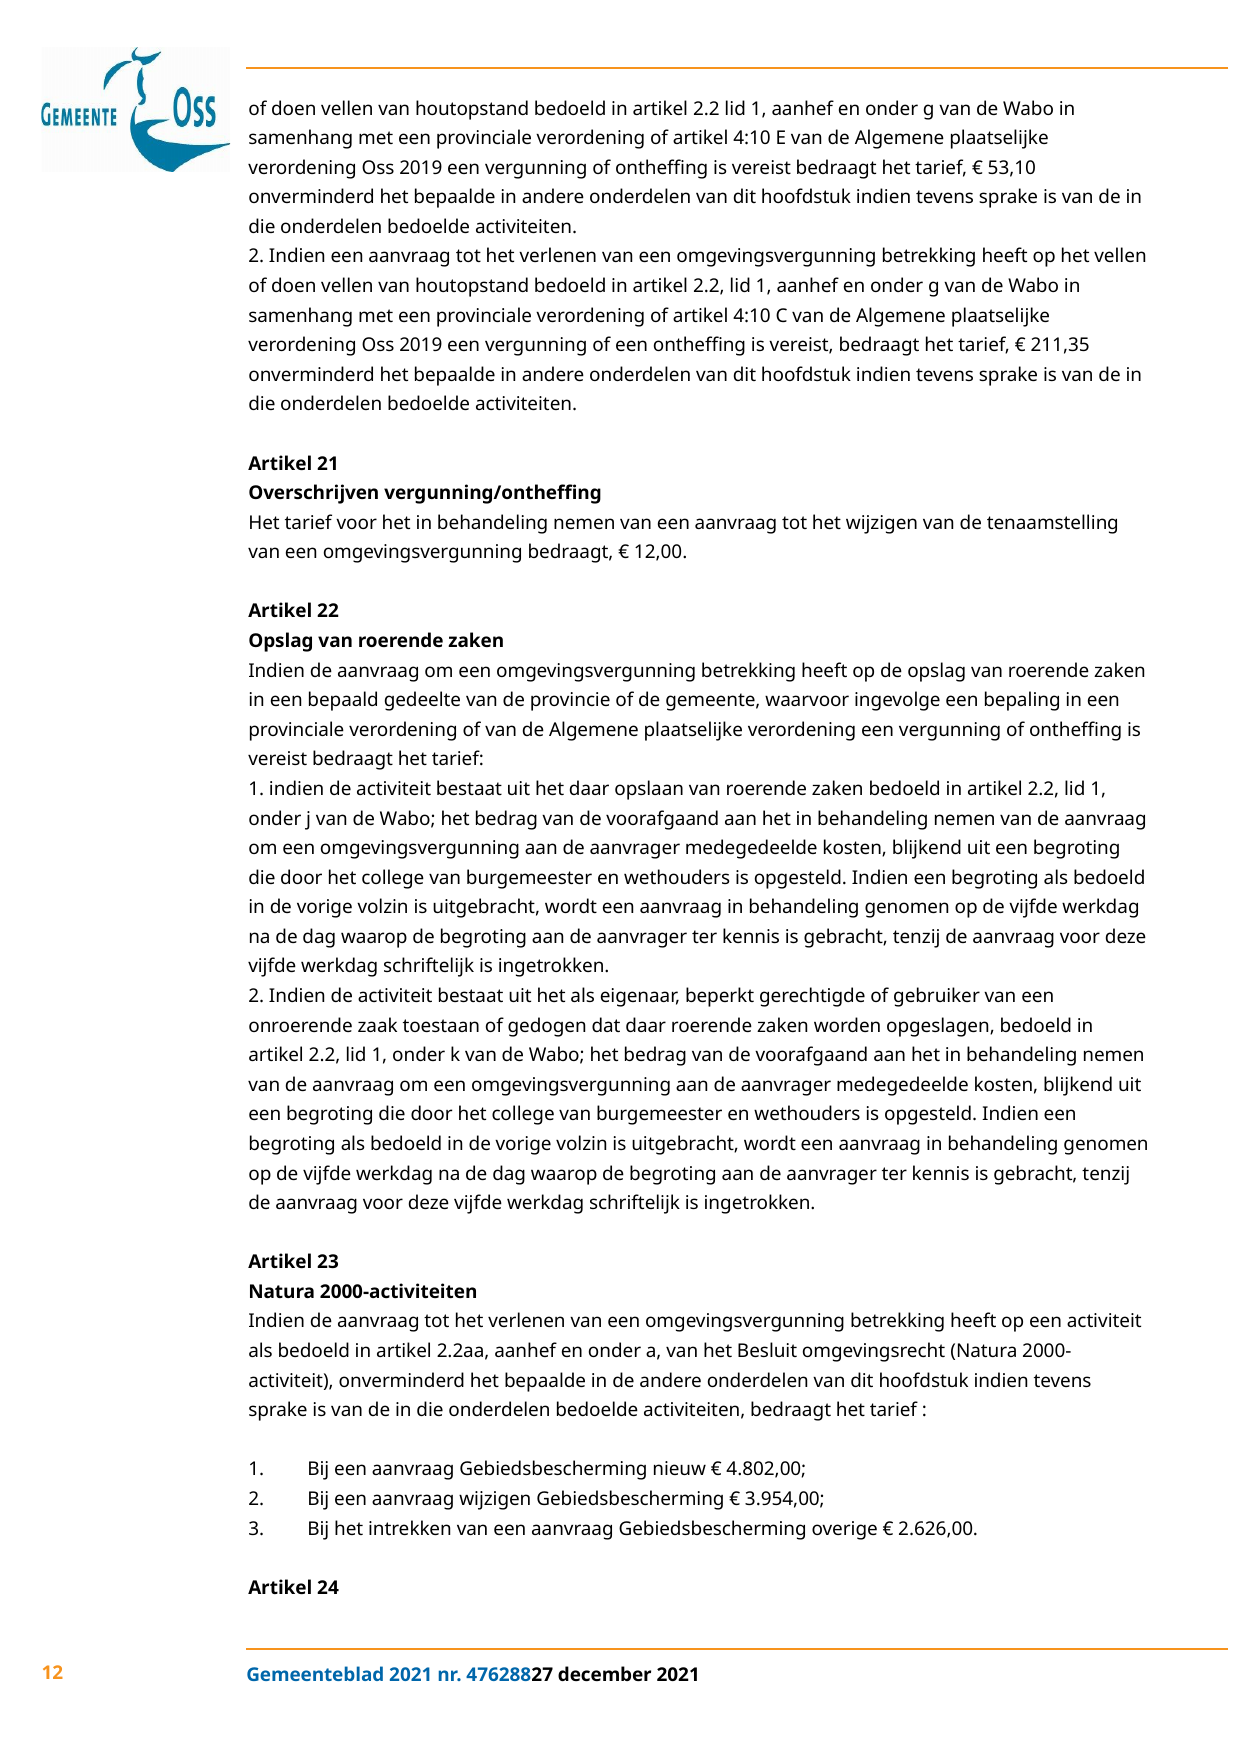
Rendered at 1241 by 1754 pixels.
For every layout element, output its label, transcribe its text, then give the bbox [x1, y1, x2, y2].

text 2. Indien de activiteit bestaat uit het als eigenaar, beperkt gerechtigde of gebruiker van een onroerende zaak toestaan of gedogen dat daar roerende zaken worden opgeslagen, bedoeld in artikel 2.2, lid 1, onder k van de Wabo; het bedrag van de voorafgaand aan het in behandeling nemen van de aanvraag om een omgevingsvergunning aan de aanvrager medegedeelde kosten, blijkend uit een begroting die door het college van burgemeester en wethouders is opgesteld. Indien een begroting als bedoeld in de vorige volzin is uitgebracht, wordt een aanvraag in behandeling genomen op de vijfde werkdag na de dag waarop de begroting aan de aanvrager ter kennis is gebracht, tenzij de aanvraag voor deze vijfde werkdag schriftelijk is ingetrokken. [248, 982, 1152, 1215]
picture [41, 47, 231, 172]
text 2. Indien een aanvraag tot het verlenen van een omgevingsvergunning betrekking heeft op het vellen of doen vellen van houtopstand bedoeld in artikel 2.2, lid 1, aanhef en onder g van de Wabo in samenhang met een provinciale verordening of artikel 4:10 C van de Algemene plaatselijke verordening Oss 2019 een vergunning of een ontheffing is vereist, bedraagt het tarief, € 211,35 onverminderd het bepaalde in andere onderdelen van dit hoofdstuk indien tevens sprake is van de in die onderdelen bedoelde activiteiten. [248, 243, 1152, 416]
list Bij een aanvraag Gebiedsbescherming nieuw € 4.802,00; [248, 1456, 1152, 1481]
text Artikel 21 [248, 450, 1152, 476]
text Overschrijven vergunning/ontheffing [248, 479, 1152, 505]
text Artikel 22 [248, 598, 1152, 623]
text Natura 2000-activiteiten [248, 1278, 1152, 1304]
text Indien de aanvraag om een omgevingsvergunning betrekking heeft op de opslag van roerende zaken in een bepaald gedeelte van de provincie of de gemeente, waarvoor ingevolge een bepaling in een provinciale verordening of van de Algemene plaatselijke verordening een vergunning of ontheffing is vereist bedraagt het tarief: [248, 657, 1152, 771]
text Indien de aanvraag tot het verlenen van een omgevingsvergunning betrekking heeft op een activiteit als bedoeld in artikel 2.2aa, aanhef en onder a, van het Besluit omgevingsrecht (Natura 2000-activiteit), onverminderd het bepaalde in de andere onderdelen van dit hoofdstuk indien tevens sprake is van de in die onderdelen bedoelde activiteiten, bedraagt het tarief : [248, 1308, 1152, 1422]
list Bij een aanvraag wijzigen Gebiedsbescherming € 3.954,00; [248, 1485, 1152, 1511]
text Het tarief voor het in behandeling nemen van een aanvraag tot het wijzigen van de tenaamstelling van een omgevingsvergunning bedraagt, € 12,00. [248, 509, 1152, 564]
text Opslag van roerende zaken [248, 627, 1152, 653]
list Bij het intrekken van een aanvraag Gebiedsbescherming overige € 2.626,00. [248, 1515, 1152, 1541]
text 1. indien de activiteit bestaat uit het daar opslaan van roerende zaken bedoeld in artikel 2.2, lid 1, onder j van de Wabo; het bedrag van de voorafgaand aan het in behandeling nemen van de aanvraag om een omgevingsvergunning aan de aanvrager medegedeelde kosten, blijkend uit een begroting die door het college van burgemeester en wethouders is opgesteld. Indien een begroting als bedoeld in de vorige volzin is uitgebracht, wordt een aanvraag in behandeling genomen op de vijfde werkdag na de dag waarop de begroting aan de aanvrager ter kennis is gebracht, tenzij de aanvraag voor deze vijfde werkdag schriftelijk is ingetrokken. [248, 775, 1152, 978]
text Artikel 23 [248, 1248, 1152, 1274]
text Artikel 24 [248, 1574, 1152, 1600]
text of doen vellen van houtopstand bedoeld in artikel 2.2 lid 1, aanhef en onder g van de Wabo in samenhang met een provinciale verordening of artikel 4:10 E van de Algemene plaatselijke verordening Oss 2019 een vergunning of ontheffing is vereist bedraagt het tarief, € 53,10 onverminderd het bepaalde in andere onderdelen van dit hoofdstuk indien tevens sprake is van de in die onderdelen bedoelde activiteiten. [248, 95, 1152, 239]
